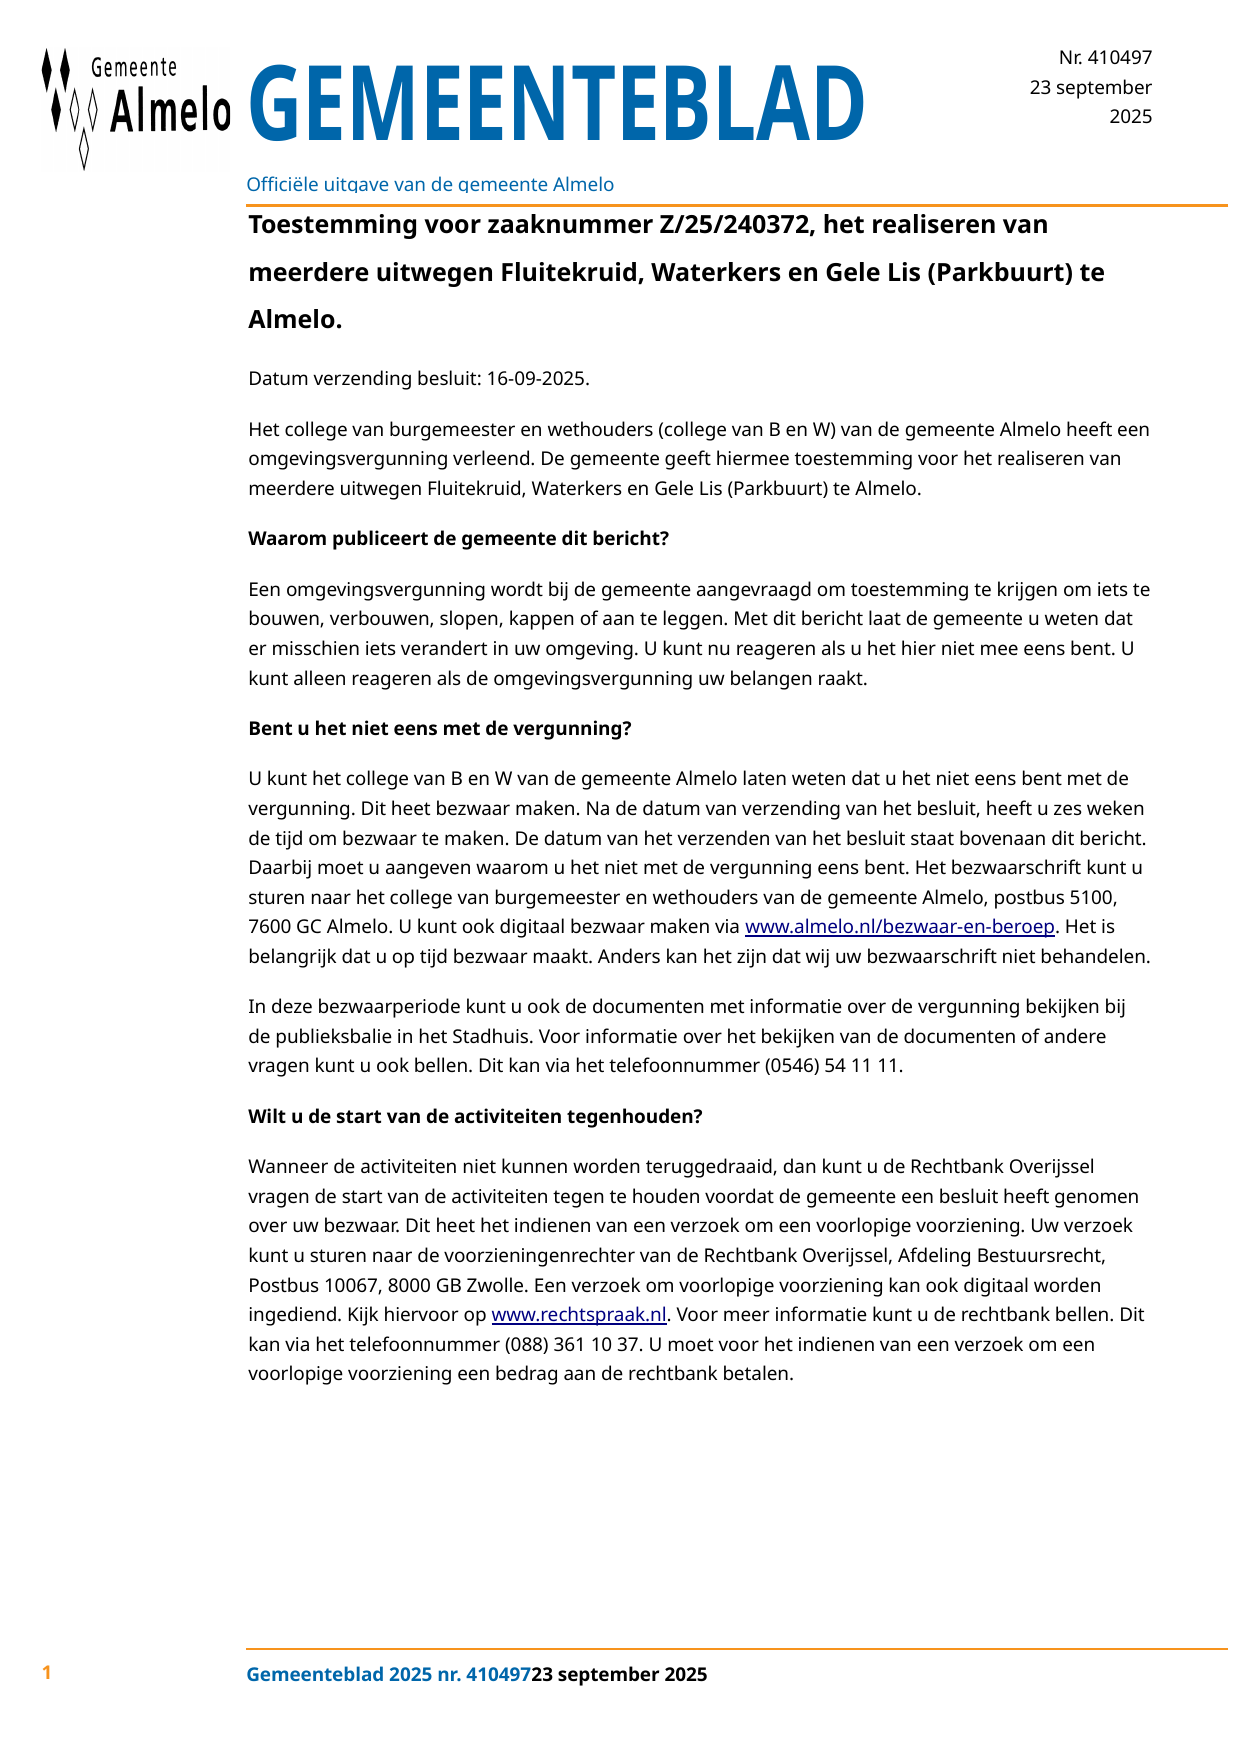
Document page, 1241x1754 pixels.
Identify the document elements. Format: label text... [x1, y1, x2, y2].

text Een omgevingsvergunning wordt bij de gemeente aangevraagd om toestemming te krijgen om iets te bouwen, verbouwen, slopen, kappen of aan te leggen. Met dit bericht laat de gemeente u weten dat er misschien iets verandert in uw omgeving. U kunt nu reageren als u het hier niet mee eens bent. U kunt alleen reageren als de omgevingsvergunning uw belangen raakt. [248, 576, 1152, 690]
text Wilt u de start van de activiteiten tegenhouden? [248, 1103, 1152, 1129]
text U kunt het college van B en W van de gemeente Almelo laten weten dat u het niet eens bent met de vergunning. Dit heet bezwaar maken. Na de datum van verzending van het besluit, heeft u zes weken de tijd om bezwaar te maken. De datum van het verzenden van het besluit staat bovenaan dit bericht. Daarbij moet u aangeven waarom u het niet met de vergunning eens bent. Het bezwaarschrift kunt u sturen naar het college van burgemeester en wethouders van de gemeente Almelo, postbus 5100, 7600 GC Almelo. U kunt ook digitaal bezwaar maken via www.almelo.nl/bezwaar-en-beroep. Het is belangrijk dat u op tijd bezwaar maakt. Anders kan het zijn dat wij uw bezwaarschrift niet behandelen. [248, 766, 1152, 969]
text In deze bezwaarperiode kunt u ook de documenten met informatie over de vergunning bekijken bij de publieksbalie in het Stadhuis. Voor informatie over het bekijken van de documenten of andere vragen kunt u ook bellen. Dit kan via het telefoonnummer (0546) 54 11 11. [248, 993, 1152, 1078]
text Wanneer de activiteiten niet kunnen worden teruggedraaid, dan kunt u de Rechtbank Overijssel vragen de start van de activiteiten tegen te houden voordat de gemeente een besluit heeft genomen over uw bezwaar. Dit heet het indienen van een verzoek om een voorlopige voorziening. Uw verzoek kunt u sturen naar de voorzieningenrechter van de Rechtbank Overijssel, Afdeling Bestuursrecht, Postbus 10067, 8000 GB Zwolle. Een verzoek om voorlopige voorziening kan ook digitaal worden ingediend. Kijk hiervoor op www.rechtspraak.nl. Voor meer informatie kunt u de rechtbank bellen. Dit kan via het telefoonnummer (088) 361 10 37. U moet voor het indienen van een verzoek om een voorlopige voorziening een bedrag aan de rechtbank betalen. [248, 1153, 1152, 1386]
picture [41, 47, 231, 172]
text Bent u het niet eens met de vergunning? [248, 715, 1152, 741]
text Datum verzending besluit: 16-09-2025. [248, 366, 1152, 391]
text Waarom publiceert de gemeente dit bericht? [248, 526, 1152, 551]
text Het college van burgemeester en wethouders (college van B en W) van de gemeente Almelo heeft een omgevingsvergunning verleend. De gemeente geeft hiermee toestemming voor het realiseren van meerdere uitwegen Fluitekruid, Waterkers en Gele Lis (Parkbuurt) te Almelo. [248, 416, 1152, 501]
text Toestemming voor zaaknummer Z/25/240372, het realiseren van meerdere uitwegen Fluitekruid, Waterkers en Gele Lis (Parkbuurt) te Almelo. [248, 207, 1152, 336]
